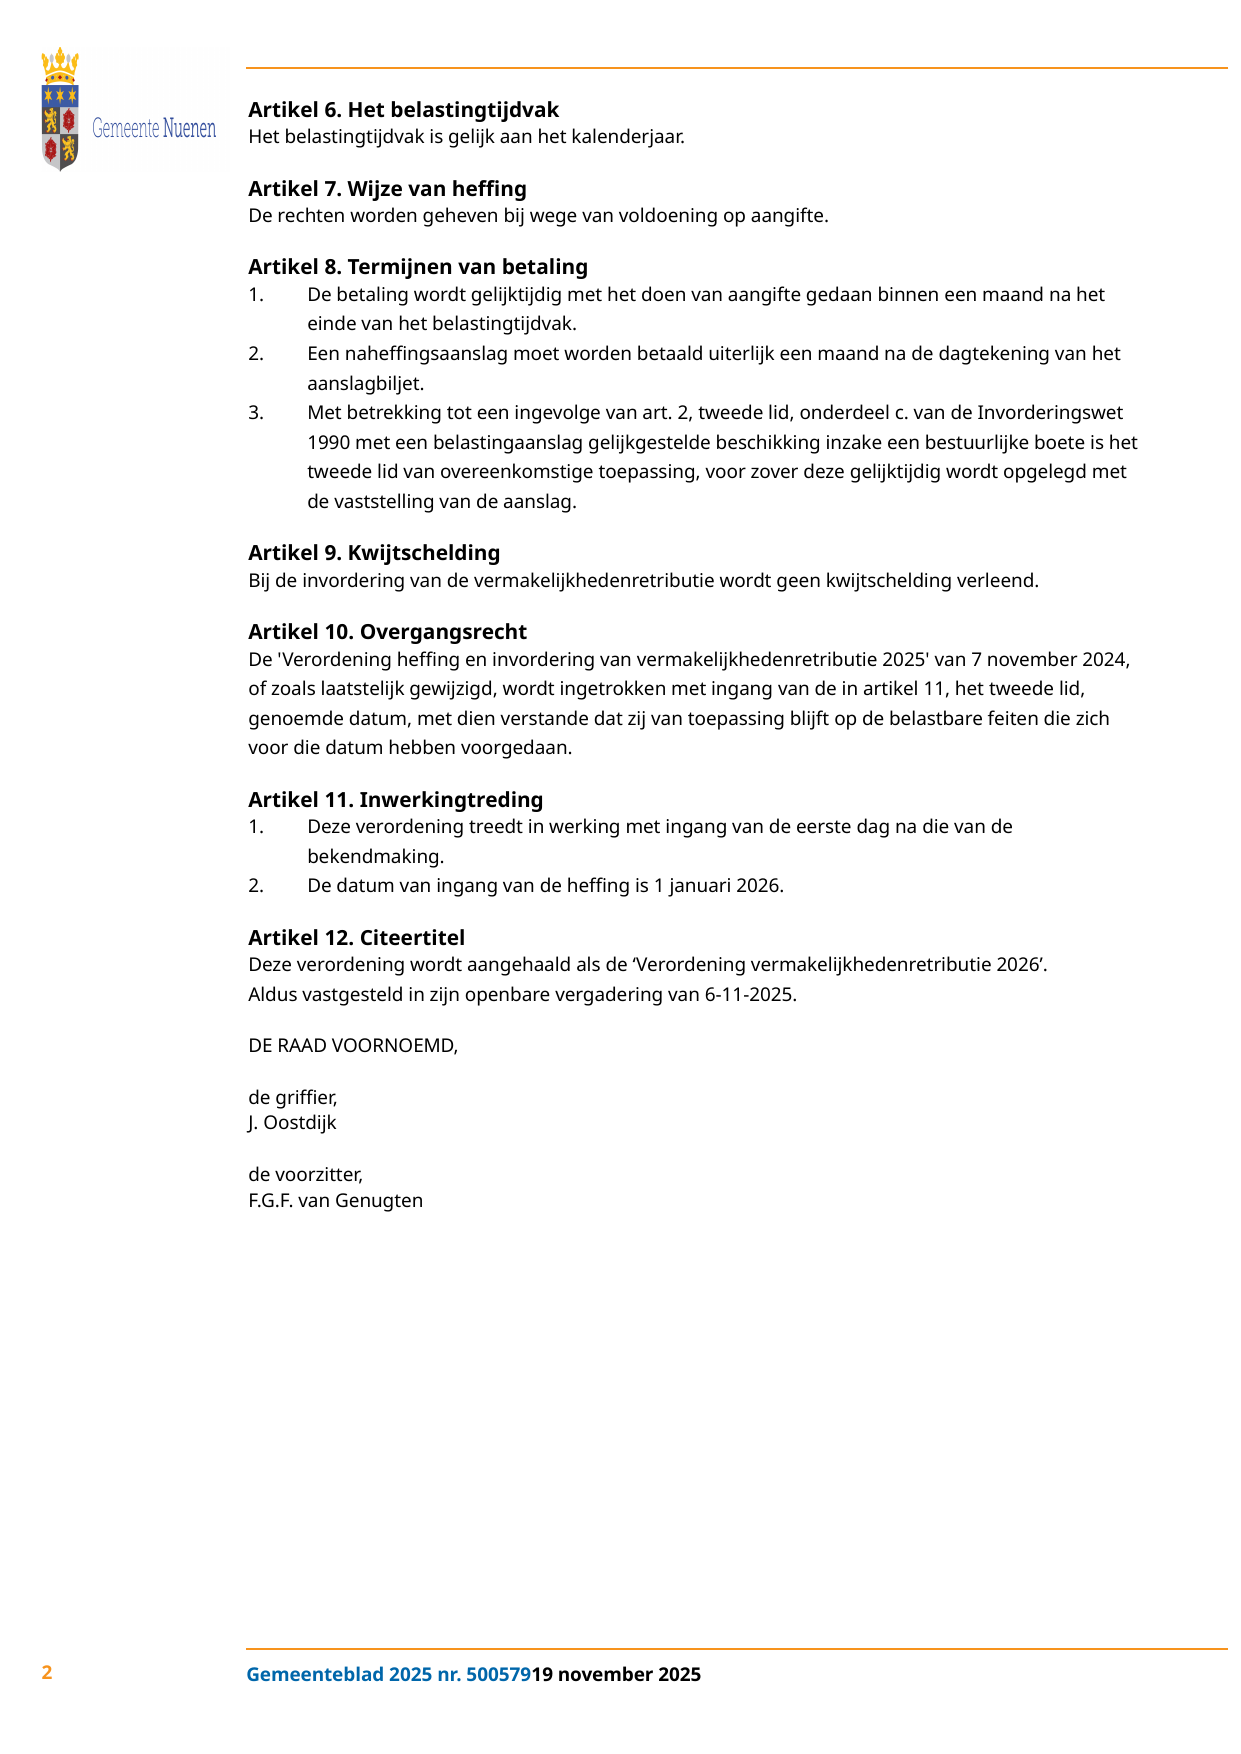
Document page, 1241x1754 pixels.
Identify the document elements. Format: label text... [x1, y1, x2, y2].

text de voorzitter, [248, 1161, 1152, 1187]
text J. Oostdijk [248, 1109, 1152, 1135]
text de griffier, [248, 1084, 1152, 1109]
text F.G.F. van Genugten [248, 1187, 1152, 1212]
text Artikel 9. Kwijtschelding [248, 538, 1152, 567]
text De 'Verordening heffing en invordering van vermakelijkhedenretributie 2025' van 7 november 2024, of zoals laatstelijk gewijzigd, wordt ingetrokken met ingang van de in artikel 11, het tweede lid, genoemde datum, met dien verstande dat zij van toepassing blijft op de belastbare feiten die zich voor die datum hebben voorgedaan. [248, 646, 1152, 760]
list Een naheffingsaanslag moet worden betaald uiterlijk een maand na de dagtekening van het aanslagbiljet. [248, 340, 1152, 395]
text Artikel 11. Inwerkingtreding [248, 785, 1152, 813]
text De rechten worden geheven bij wege van voldoening op aangifte. [248, 202, 1152, 228]
list De betaling wordt gelijktijdig met het doen van aangifte gedaan binnen een maand na het einde van het belastingtijdvak. [248, 281, 1152, 336]
text Artikel 10. Overgangsrecht [248, 617, 1152, 646]
text Artikel 6. Het belastingtijdvak [248, 95, 1152, 123]
text Deze verordening wordt aangehaald als de ‘Verordening vermakelijkhedenretributie 2026’. [248, 951, 1152, 977]
list Met betrekking tot een ingevolge van art. 2, tweede lid, onderdeel c. van de Invorderingswet 1990 met een belastingaanslag gelijkgestelde beschikking inzake een bestuurlijke boete is het tweede lid van overeenkomstige toepassing, voor zover deze gelijktijdig wordt opgelegd met de vaststelling van de aanslag. [248, 399, 1152, 514]
text Artikel 12. Citeertitel [248, 923, 1152, 951]
list De datum van ingang van de heffing is 1 januari 2026. [248, 872, 1152, 898]
text DE RAAD VOORNOEMD, [248, 1032, 1152, 1058]
text Artikel 8. Termijnen van betaling [248, 252, 1152, 281]
text Aldus vastgesteld in zijn openbare vergadering van 6-11-2025. [248, 981, 1152, 1007]
text Artikel 7. Wijze van heffing [248, 174, 1152, 202]
text Het belastingtijdvak is gelijk aan het kalenderjaar. [248, 123, 1152, 149]
picture [41, 47, 231, 172]
list Deze verordening treedt in werking met ingang van de eerste dag na die van de bekendmaking. [248, 813, 1152, 869]
text Bij de invordering van de vermakelijkhedenretributie wordt geen kwijtschelding verleend. [248, 567, 1152, 593]
